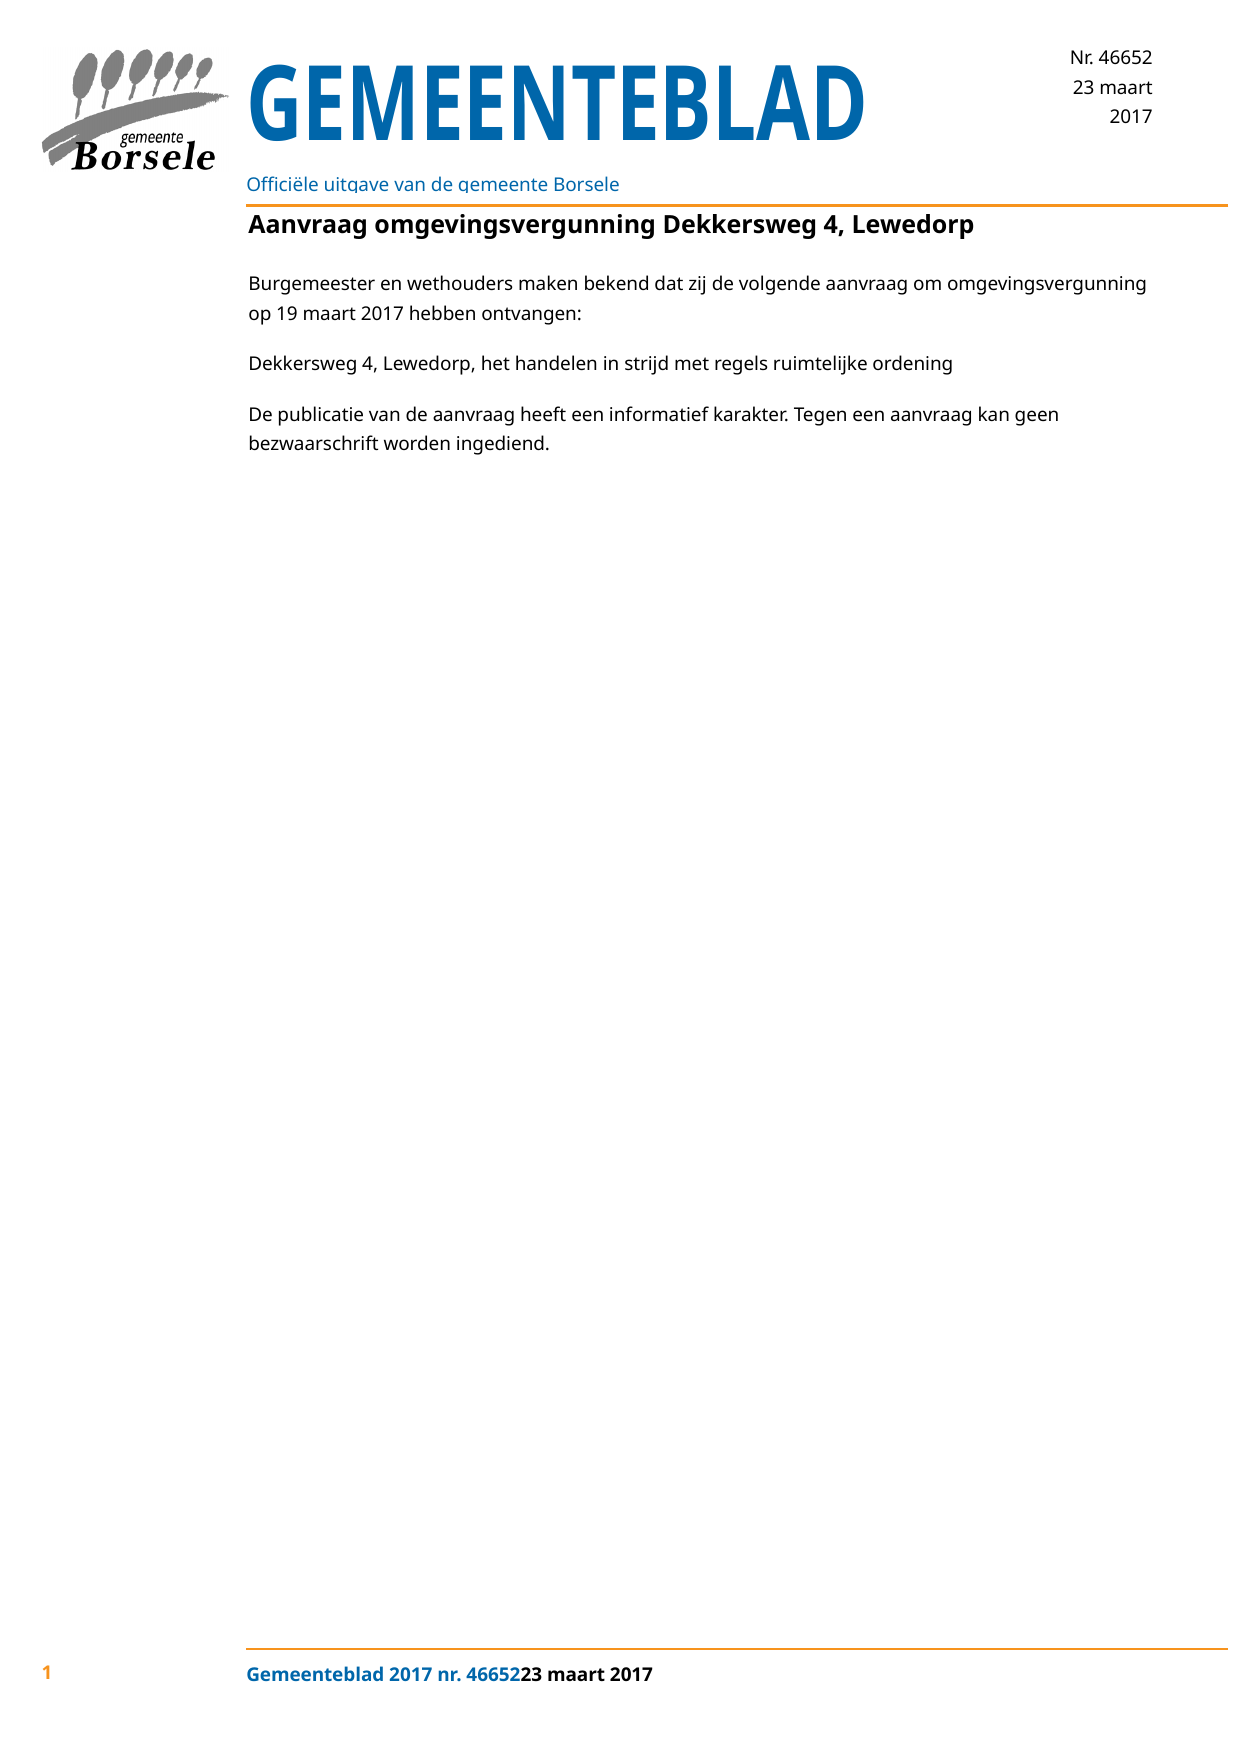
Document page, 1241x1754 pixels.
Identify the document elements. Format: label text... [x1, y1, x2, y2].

picture [41, 47, 231, 172]
text Dekkersweg 4, Lewedorp, het handelen in strijd met regels ruimtelijke ordening [248, 350, 1152, 376]
text Burgemeester en wethouders maken bekend dat zij de volgende aanvraag om omgevingsvergunning op 19 maart 2017 hebben ontvangen: [248, 270, 1152, 326]
text De publicatie van de aanvraag heeft een informatief karakter. Tegen een aanvraag kan geen bezwaarschrift worden ingediend. [248, 401, 1152, 456]
text Aanvraag omgevingsvergunning Dekkersweg 4, Lewedorp [248, 207, 1152, 241]
